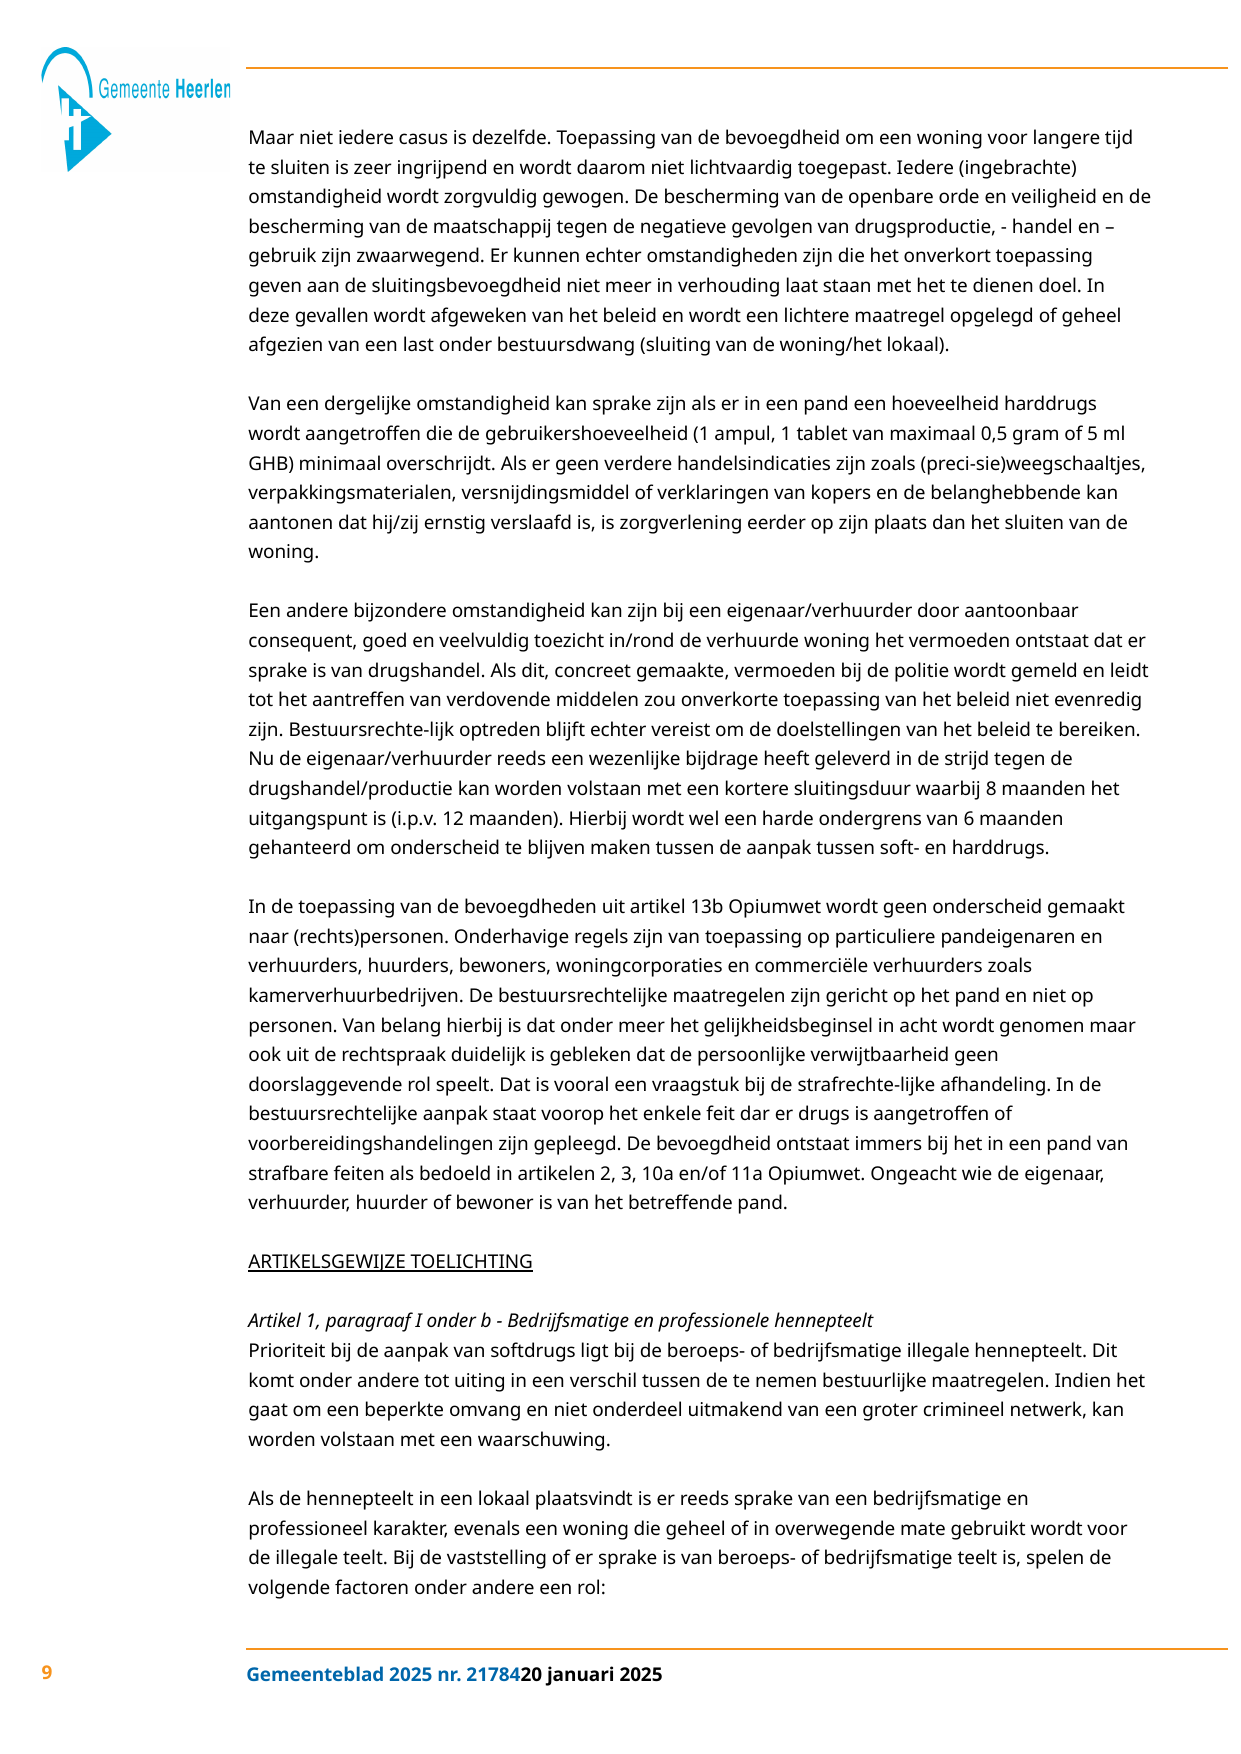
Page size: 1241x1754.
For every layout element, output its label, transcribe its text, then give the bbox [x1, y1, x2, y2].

text ARTIKELSGEWIJZE TOELICHTING [248, 1248, 1152, 1274]
text Van een dergelijke omstandigheid kan sprake zijn als er in een pand een hoeveelheid harddrugs wordt aangetroffen die de gebruikershoeveelheid (1 ampul, 1 tablet van maximaal 0,5 gram of 5 ml GHB) minimaal overschrijdt. Als er geen verdere handelsindicaties zijn zoals (preci-sie)weegschaaltjes, verpakkingsmaterialen, versnijdingsmiddel of verklaringen van kopers en de belanghebbende kan aantonen dat hij/zij ernstig verslaafd is, is zorgverlening eerder op zijn plaats dan het sluiten van de woning. [248, 391, 1152, 564]
text Een andere bijzondere omstandigheid kan zijn bij een eigenaar/verhuurder door aantoonbaar consequent, goed en veelvuldig toezicht in/rond de verhuurde woning het vermoeden ontstaat dat er sprake is van drugshandel. Als dit, concreet gemaakte, vermoeden bij de politie wordt gemeld en leidt tot het aantreffen van verdovende middelen zou onverkorte toepassing van het beleid niet evenredig zijn. Bestuursrechte-lijk optreden blijft echter vereist om de doelstellingen van het beleid te bereiken. Nu de eigenaar/verhuurder reeds een wezenlijke bijdrage heeft geleverd in de strijd tegen de drugshandel/productie kan worden volstaan met een kortere sluitingsduur waarbij 8 maanden het uitgangspunt is (i.p.v. 12 maanden). Hierbij wordt wel een harde ondergrens van 6 maanden gehanteerd om onderscheid te blijven maken tussen de aanpak tussen soft- en harddrugs. [248, 598, 1152, 860]
text In de toepassing van de bevoegdheden uit artikel 13b Opiumwet wordt geen onderscheid gemaakt naar (rechts)personen. Onderhavige regels zijn van toepassing op particuliere pandeigenaren en verhuurders, huurders, bewoners, woningcorporaties en commerciële verhuurders zoals kamerverhuurbedrijven. De bestuursrechtelijke maatregelen zijn gericht op het pand en niet op personen. Van belang hierbij is dat onder meer het gelijkheidsbeginsel in acht wordt genomen maar ook uit de rechtspraak duidelijk is gebleken dat de persoonlijke verwijtbaarheid geen doorslaggevende rol speelt. Dat is vooral een vraagstuk bij de strafrechte-lijke afhandeling. In de bestuursrechtelijke aanpak staat voorop het enkele feit dar er drugs is aangetroffen of voorbereidingshandelingen zijn gepleegd. De bevoegdheid ontstaat immers bij het in een pand van strafbare feiten als bedoeld in artikelen 2, 3, 10a en/of 11a Opiumwet. Ongeacht wie de eigenaar, verhuurder, huurder of bewoner is van het betreffende pand. [248, 893, 1152, 1215]
text Artikel 1, paragraaf I onder b - Bedrijfsmatige en professionele hennepteelt [248, 1308, 1152, 1333]
text Maar niet iedere casus is dezelfde. Toepassing van de bevoegdheid om een woning voor langere tijd te sluiten is zeer ingrijpend en wordt daarom niet lichtvaardig toegepast. Iedere (ingebrachte) omstandigheid wordt zorgvuldig gewogen. De bescherming van de openbare orde en veiligheid en de bescherming van de maatschappij tegen de negatieve gevolgen van drugsproductie, - handel en –gebruik zijn zwaarwegend. Er kunnen echter omstandigheden zijn die het onverkort toepassing geven aan de sluitingsbevoegdheid niet meer in verhouding laat staan met het te dienen doel. In deze gevallen wordt afgeweken van het beleid en wordt een lichtere maatregel opgelegd of geheel afgezien van een last onder bestuursdwang (sluiting van de woning/het lokaal). [248, 124, 1152, 357]
picture [41, 47, 231, 172]
text Als de hennepteelt in een lokaal plaatsvindt is er reeds sprake van een bedrijfsmatige en professioneel karakter, evenals een woning die geheel of in overwegende mate gebruikt wordt voor de illegale teelt. Bij de vaststelling of er sprake is van beroeps- of bedrijfsmatige teelt is, spelen de volgende factoren onder andere een rol: [248, 1485, 1152, 1600]
text Prioriteit bij de aanpak van softdrugs ligt bij de beroeps- of bedrijfsmatige illegale hennepteelt. Dit komt onder andere tot uiting in een verschil tussen de te nemen bestuurlijke maatregelen. Indien het gaat om een beperkte omvang en niet onderdeel uitmakend van een groter crimineel netwerk, kan worden volstaan met een waarschuwing. [248, 1337, 1152, 1452]
picture [41, 47, 59, 70]
